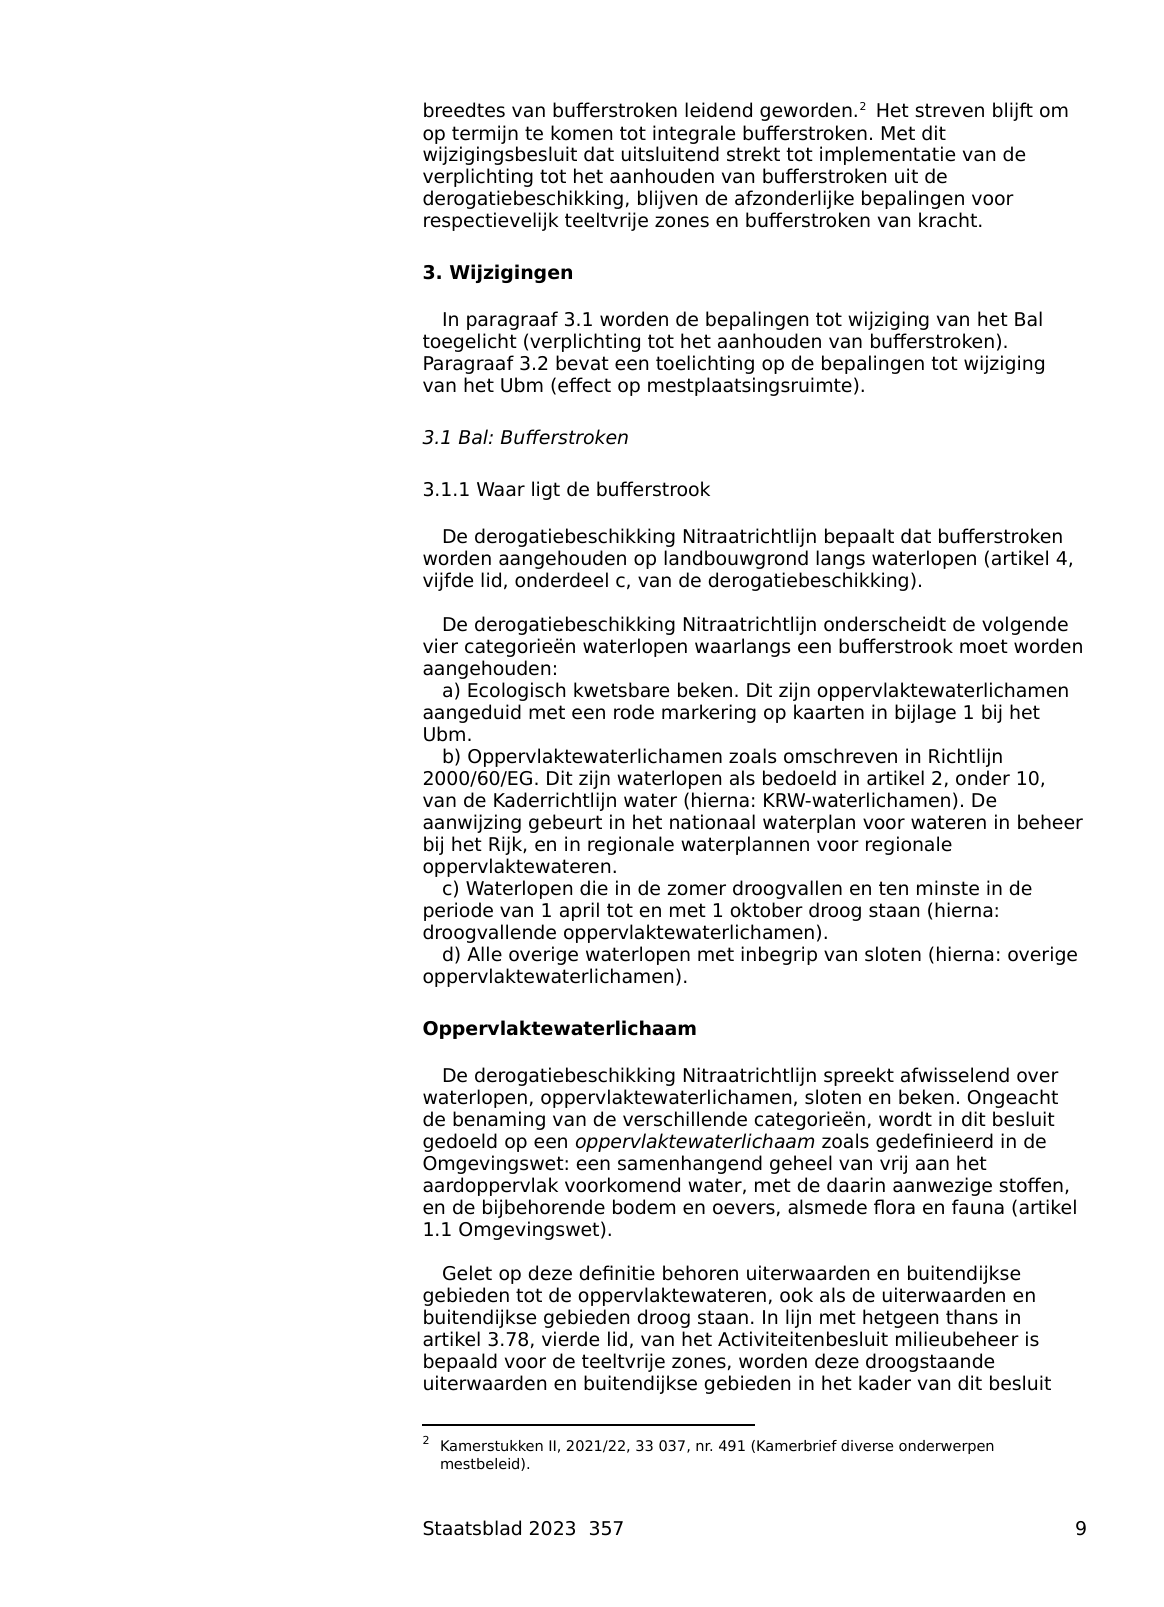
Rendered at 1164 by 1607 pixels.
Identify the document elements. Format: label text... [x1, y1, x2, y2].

subtitle 3.1.1 Waar ligt de bufferstrook [422, 479, 1087, 501]
text Gelet op deze definitie behoren uiterwaarden en buitendijkse gebieden tot de oppervlaktewateren, ook als de uiterwaarden en buitendijkse gebieden droog staan. In lijn met hetgeen thans in artikel 3.78, vierde lid, van het Activiteitenbesluit milieubeheer is bepaald voor de teeltvrije zones, worden deze droogstaande uiterwaarden en buitendijkse gebieden in het kader van dit besluit [422, 1263, 1087, 1395]
text Kamerstukken II, 2021/22, 33 037, nr. 491 (Kamerbrief diverse onderwerpen mestbeleid). [422, 1434, 1087, 1473]
text In paragraaf 3.1 worden de bepalingen tot wijziging van het Bal toegelicht (verplichting tot het aanhouden van bufferstroken). Paragraaf 3.2 bevat een toelichting op de bepalingen tot wijziging van het Ubm (effect op mestplaatsingsruimte). [422, 309, 1087, 397]
text De derogatiebeschikking Nitraatrichtlijn onderscheidt de volgende vier categorieën waterlopen waarlangs een bufferstrook moet worden aangehouden: [422, 614, 1087, 680]
text c) Waterlopen die in de zomer droogvallen en ten minste in de periode van 1 april tot en met 1 oktober droog staan (hierna: droogvallende oppervlaktewaterlichamen). [422, 878, 1087, 944]
text De derogatiebeschikking Nitraatrichtlijn bepaalt dat bufferstroken worden aangehouden op landbouwgrond langs waterlopen (artikel 4, vijfde lid, onderdeel c, van de derogatiebeschikking). [422, 526, 1087, 592]
text b) Oppervlaktewaterlichamen zoals omschreven in Richtlijn 2000/60/EG. Dit zijn waterlopen als bedoeld in artikel 2, onder 10, van de Kaderrichtlijn water (hierna: KRW-waterlichamen). De aanwijzing gebeurt in het nationaal waterplan voor wateren in beheer bij het Rijk, en in regionale waterplannen voor regionale oppervlaktewateren. [422, 746, 1087, 878]
subtitle 3.1 Bal: Bufferstroken [422, 427, 1087, 449]
text De derogatiebeschikking Nitraatrichtlijn spreekt afwisselend over waterlopen, oppervlaktewaterlichamen, sloten en beken. Ongeacht de benaming van de verschillende categorieën, wordt in dit besluit gedoeld op een oppervlaktewaterlichaam zoals gedefinieerd in de Omgevingswet: een samenhangend geheel van vrij aan het aardoppervlak voorkomend water, met de daarin aanwezige stoffen, en de bijbehorende bodem en oevers, alsmede flora en fauna (artikel 1.1 Omgevingswet). [422, 1065, 1087, 1241]
text a) Ecologisch kwetsbare beken. Dit zijn oppervlaktewaterlichamen aangeduid met een rode markering op kaarten in bijlage 1 bij het Ubm. [422, 680, 1087, 746]
subtitle 3. Wijzigingen [422, 262, 1087, 284]
subtitle Oppervlaktewaterlichaam [422, 1018, 1087, 1040]
text breedtes van bufferstroken leidend geworden. Het streven blijft om op termijn te komen tot integrale bufferstroken. Met dit wijzigingsbesluit dat uitsluitend strekt tot implementatie van de verplichting tot het aanhouden van bufferstroken uit de derogatiebeschikking, blijven de afzonderlijke bepalingen voor respectievelijk teeltvrije zones en bufferstroken van kracht. [422, 100, 1087, 232]
text d) Alle overige waterlopen met inbegrip van sloten (hierna: overige oppervlaktewaterlichamen). [422, 944, 1087, 988]
